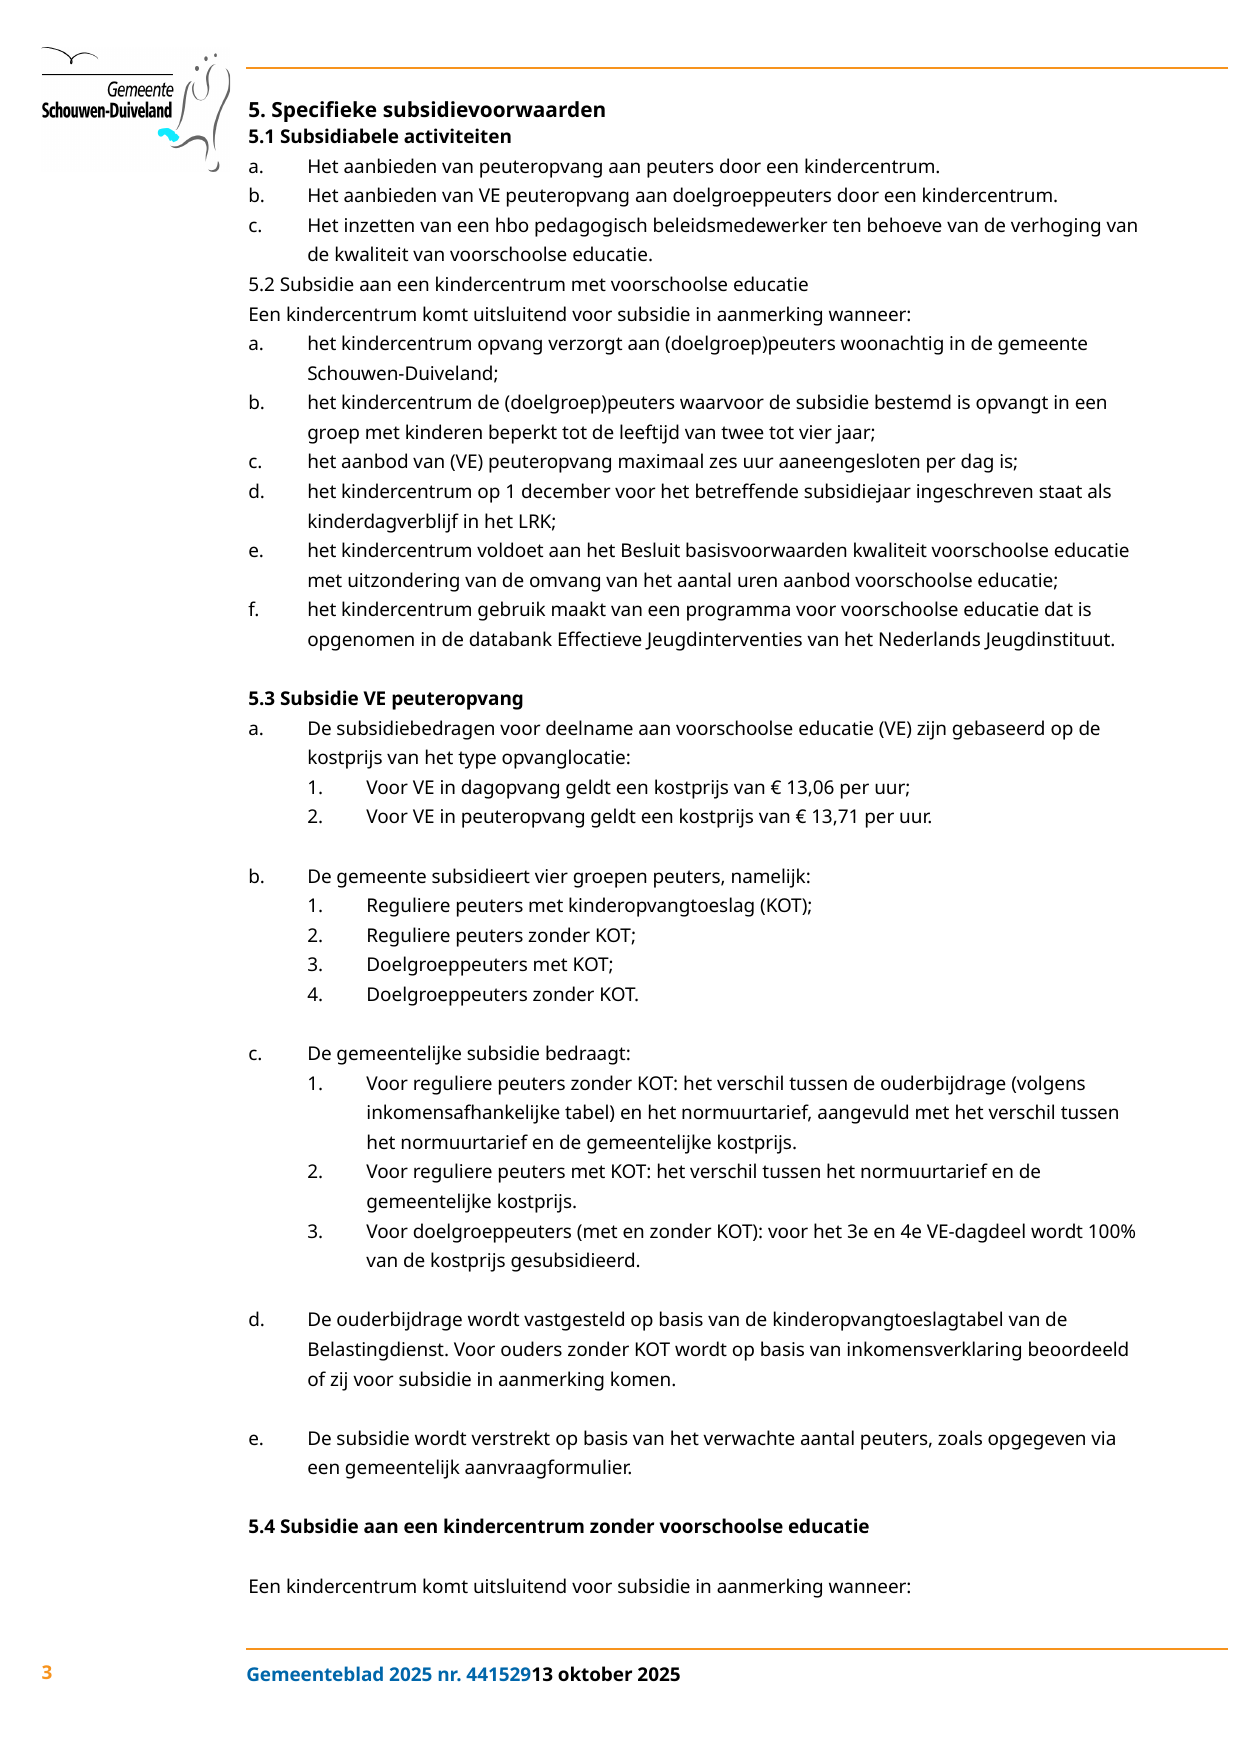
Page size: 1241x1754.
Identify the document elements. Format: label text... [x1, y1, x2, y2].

list De gemeentelijke subsidie bedraagt: [248, 1040, 1152, 1066]
list Voor doelgroeppeuters (met en zonder KOT): voor het 3e en 4e VE-dagdeel wordt 100% van de kostprijs gesubsidieerd. [307, 1218, 1152, 1273]
list Voor VE in peuteropvang geldt een kostprijs van € 13,71 per uur. [307, 804, 1152, 829]
list het kindercentrum opvang verzorgt aan (doelgroep)peuters woonachtig in de gemeente Schouwen-Duiveland; [248, 330, 1152, 386]
text Een kindercentrum komt uitsluitend voor subsidie in aanmerking wanneer: [248, 301, 1152, 326]
text 5.1 Subsidiabele activiteiten [248, 123, 1152, 149]
list Doelgroeppeuters met KOT; [307, 952, 1152, 977]
list Voor reguliere peuters zonder KOT: het verschil tussen de ouderbijdrage (volgens inkomensafhankelijke tabel) en het normuurtarief, aangevuld met het verschil tussen het normuurtarief en de gemeentelijke kostprijs. [307, 1070, 1152, 1155]
list De ouderbijdrage wordt vastgesteld op basis van de kinderopvangtoeslagtabel van de Belastingdienst. Voor ouders zonder KOT wordt op basis van inkomensverklaring beoordeeld of zij voor subsidie in aanmerking komen. [248, 1307, 1152, 1391]
list Doelgroeppeuters zonder KOT. [307, 981, 1152, 1007]
list het kindercentrum de (doelgroep)peuters waarvoor de subsidie bestemd is opvangt in een groep met kinderen beperkt tot de leeftijd van twee tot vier jaar; [248, 389, 1152, 445]
list Reguliere peuters zonder KOT; [307, 922, 1152, 948]
list Het aanbieden van VE peuteropvang aan doelgroeppeuters door een kindercentrum. [248, 182, 1152, 208]
text 5.4 Subsidie aan een kindercentrum zonder voorschoolse educatie [248, 1514, 1152, 1539]
list De gemeente subsidieert vier groepen peuters, namelijk: [248, 863, 1152, 888]
list Voor reguliere peuters met KOT: het verschil tussen het normuurtarief en de gemeentelijke kostprijs. [307, 1159, 1152, 1214]
picture [41, 47, 231, 172]
list Voor VE in dagopvang geldt een kostprijs van € 13,06 per uur; [307, 774, 1152, 800]
list Het inzetten van een hbo pedagogisch beleidsmedewerker ten behoeve van de verhoging van de kwaliteit van voorschoolse educatie. [248, 212, 1152, 267]
list het kindercentrum gebruik maakt van een programma voor voorschoolse educatie dat is opgenomen in de databank Effectieve Jeugdinterventies van het Nederlands Jeugdinstituut. [248, 597, 1152, 652]
text 5.3 Subsidie VE peuteropvang [248, 685, 1152, 711]
list Het aanbieden van peuteropvang aan peuters door een kindercentrum. [248, 153, 1152, 178]
list het aanbod van (VE) peuteropvang maximaal zes uur aaneengesloten per dag is; [248, 449, 1152, 474]
text 5.2 Subsidie aan een kindercentrum met voorschoolse educatie [248, 271, 1152, 297]
list De subsidiebedragen voor deelname aan voorschoolse educatie (VE) zijn gebaseerd op de kostprijs van het type opvanglocatie: [248, 715, 1152, 770]
text Een kindercentrum komt uitsluitend voor subsidie in aanmerking wanneer: [248, 1573, 1152, 1598]
list De subsidie wordt verstrekt op basis van het verwachte aantal peuters, zoals opgegeven via een gemeentelijk aanvraagformulier. [248, 1425, 1152, 1480]
list het kindercentrum op 1 december voor het betreffende subsidiejaar ingeschreven staat als kinderdagverblijf in het LRK; [248, 478, 1152, 533]
text 5. Specifieke subsidievoorwaarden [248, 95, 1152, 123]
list Reguliere peuters met kinderopvangtoeslag (KOT); [307, 892, 1152, 918]
list het kindercentrum voldoet aan het Besluit basisvoorwaarden kwaliteit voorschoolse educatie met uitzondering van de omvang van het aantal uren aanbod voorschoolse educatie; [248, 537, 1152, 593]
